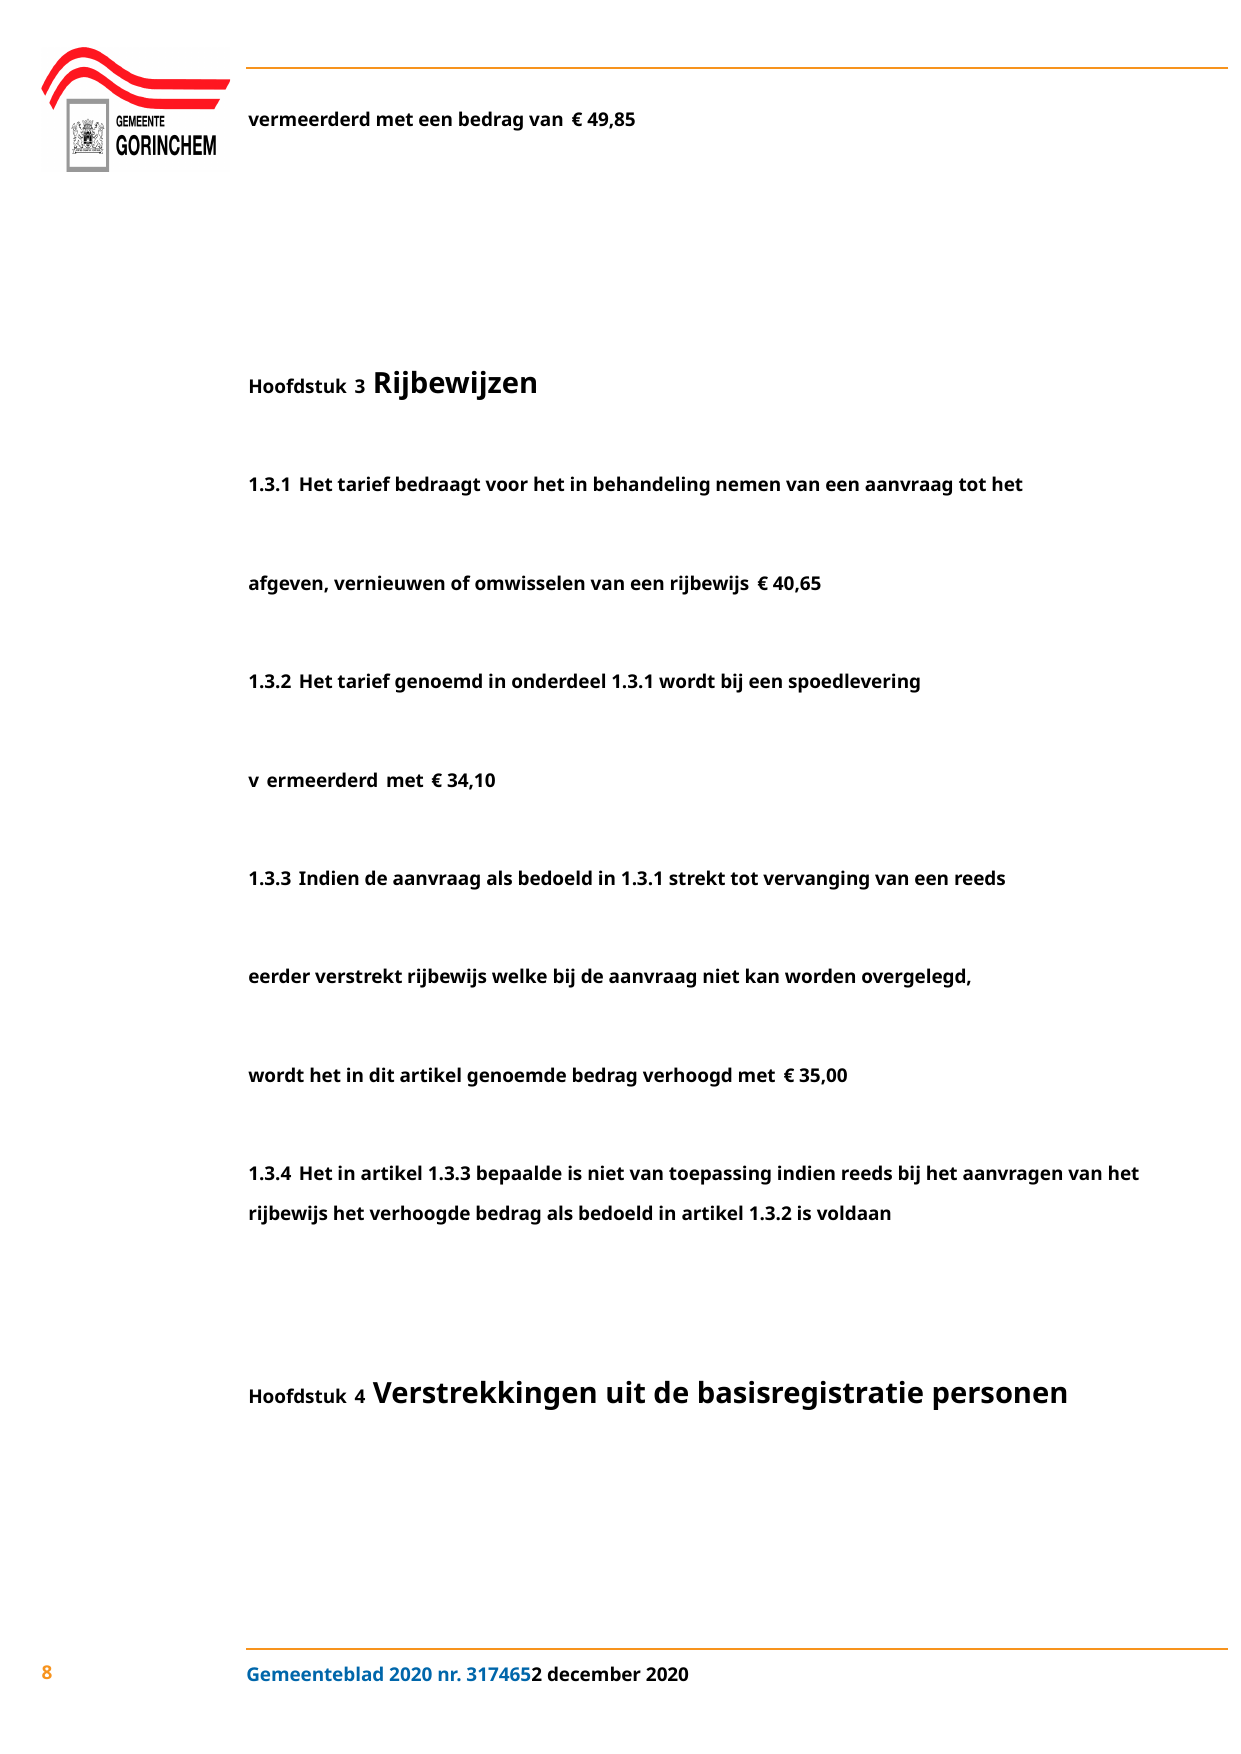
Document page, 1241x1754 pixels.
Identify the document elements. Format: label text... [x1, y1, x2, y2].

text v ermeerderd met € 34,10 [248, 756, 1152, 796]
text eerder verstrekt rijbewijs welke bij de aanvraag niet kan worden overgelegd, [248, 953, 1152, 992]
text Hoofdstuk 3 Rijbewijzen [248, 362, 1152, 402]
picture [41, 47, 231, 172]
text afgeven, vernieuwen of omwisselen van een rijbewijs € 40,65 [248, 559, 1152, 599]
text Hoofdstuk 4 Verstrekkingen uit de basisregistratie personen [248, 1372, 1152, 1412]
text vermeerderd met een bedrag van € 49,85 [248, 95, 1152, 134]
text 1.3.4 Het in artikel 1.3.3 bepaalde is niet van toepassing indien reeds bij het aanvragen van het rijbewijs het verhoogde bedrag als bedoeld in artikel 1.3.2 is voldaan [248, 1150, 1152, 1229]
text 1.3.3 Indien de aanvraag als bedoeld in 1.3.1 strekt tot vervanging van een reeds [248, 854, 1152, 894]
text 1.3.1 Het tarief bedraagt voor het in behandeling nemen van een aanvraag tot het [248, 461, 1152, 500]
text 1.3.2 Het tarief genoemd in onderdeel 1.3.1 wordt bij een spoedlevering [248, 657, 1152, 697]
text wordt het in dit artikel genoemde bedrag verhoogd met € 35,00 [248, 1051, 1152, 1091]
